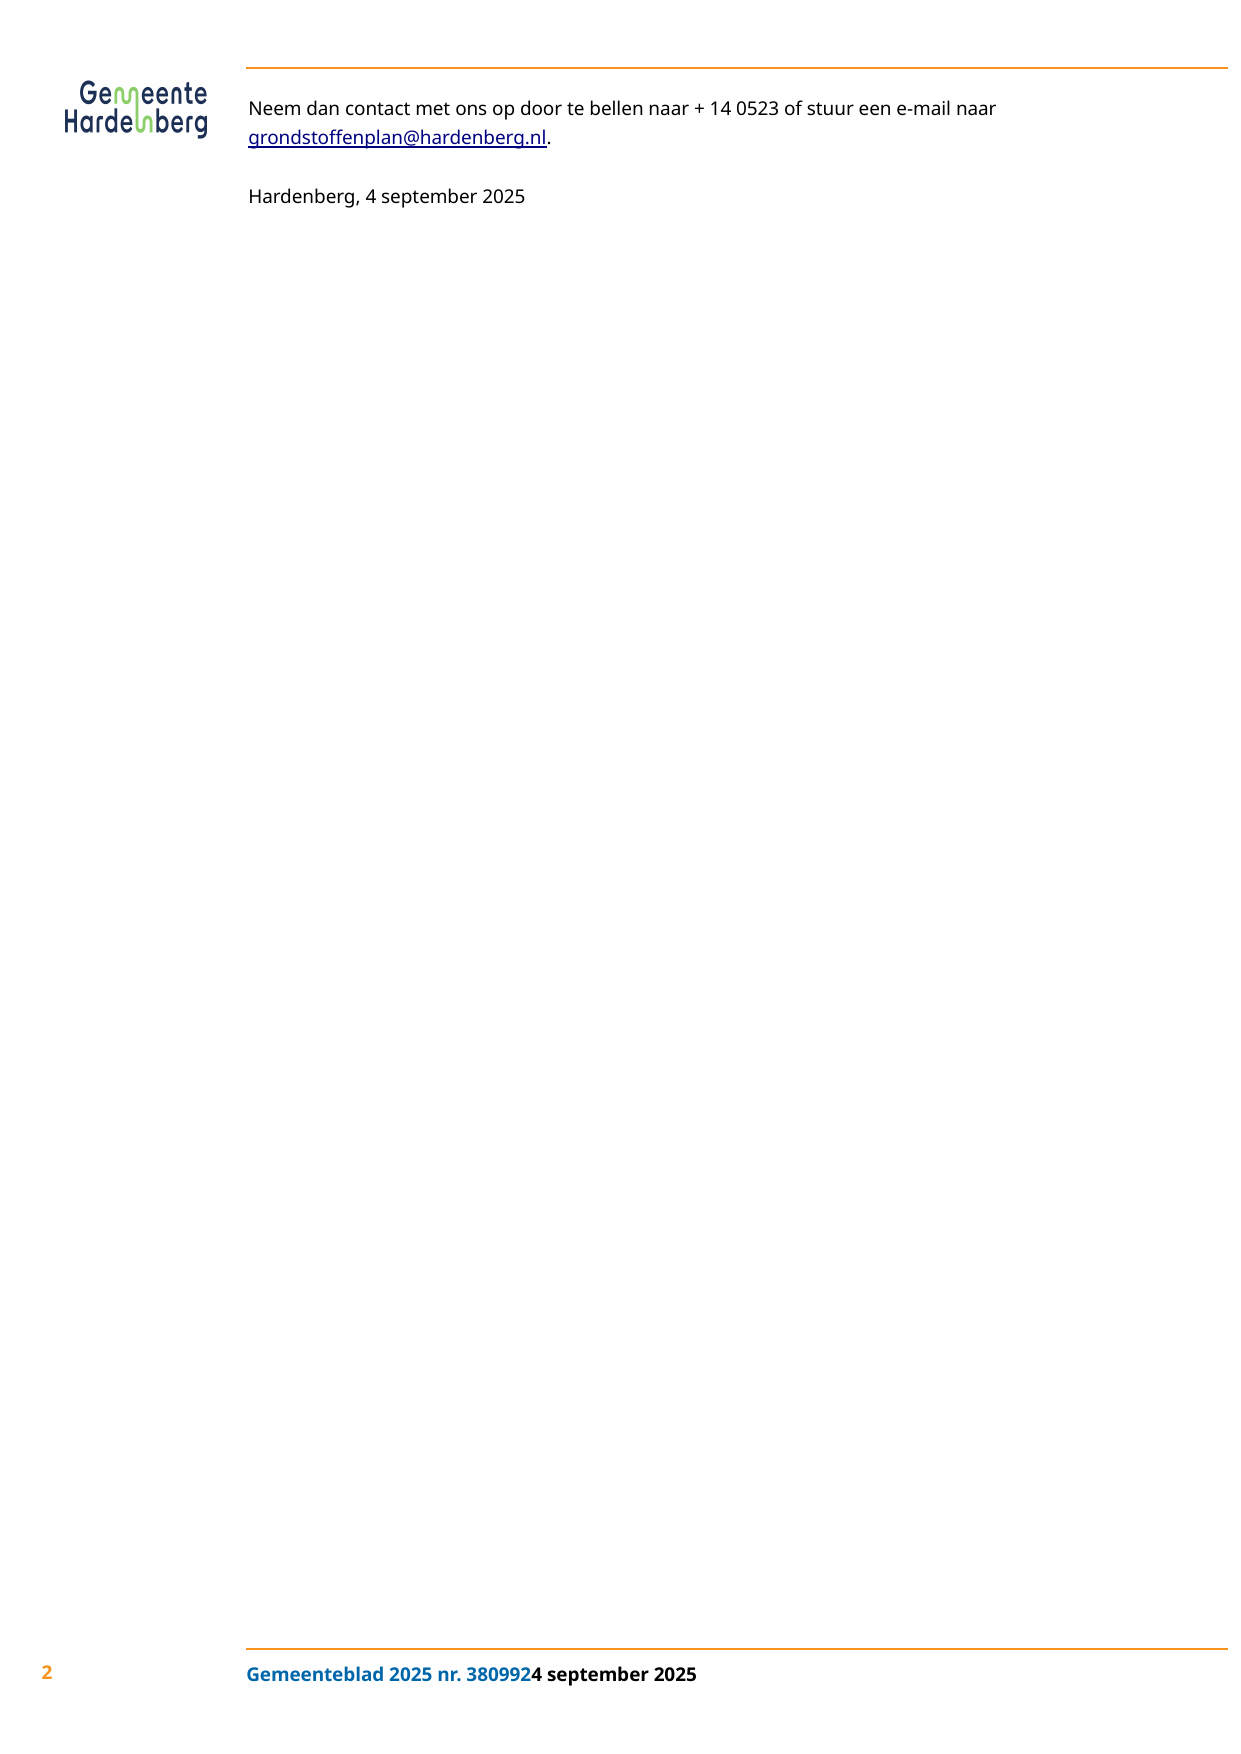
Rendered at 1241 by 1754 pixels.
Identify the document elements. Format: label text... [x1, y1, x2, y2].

text Neem dan contact met ons op door te bellen naar + 14 0523 of stuur een e-mail naar grondstoffenplan@hardenberg.nl. [248, 95, 1152, 150]
picture [41, 47, 231, 172]
text Hardenberg, 4 september 2025 [248, 183, 1152, 209]
